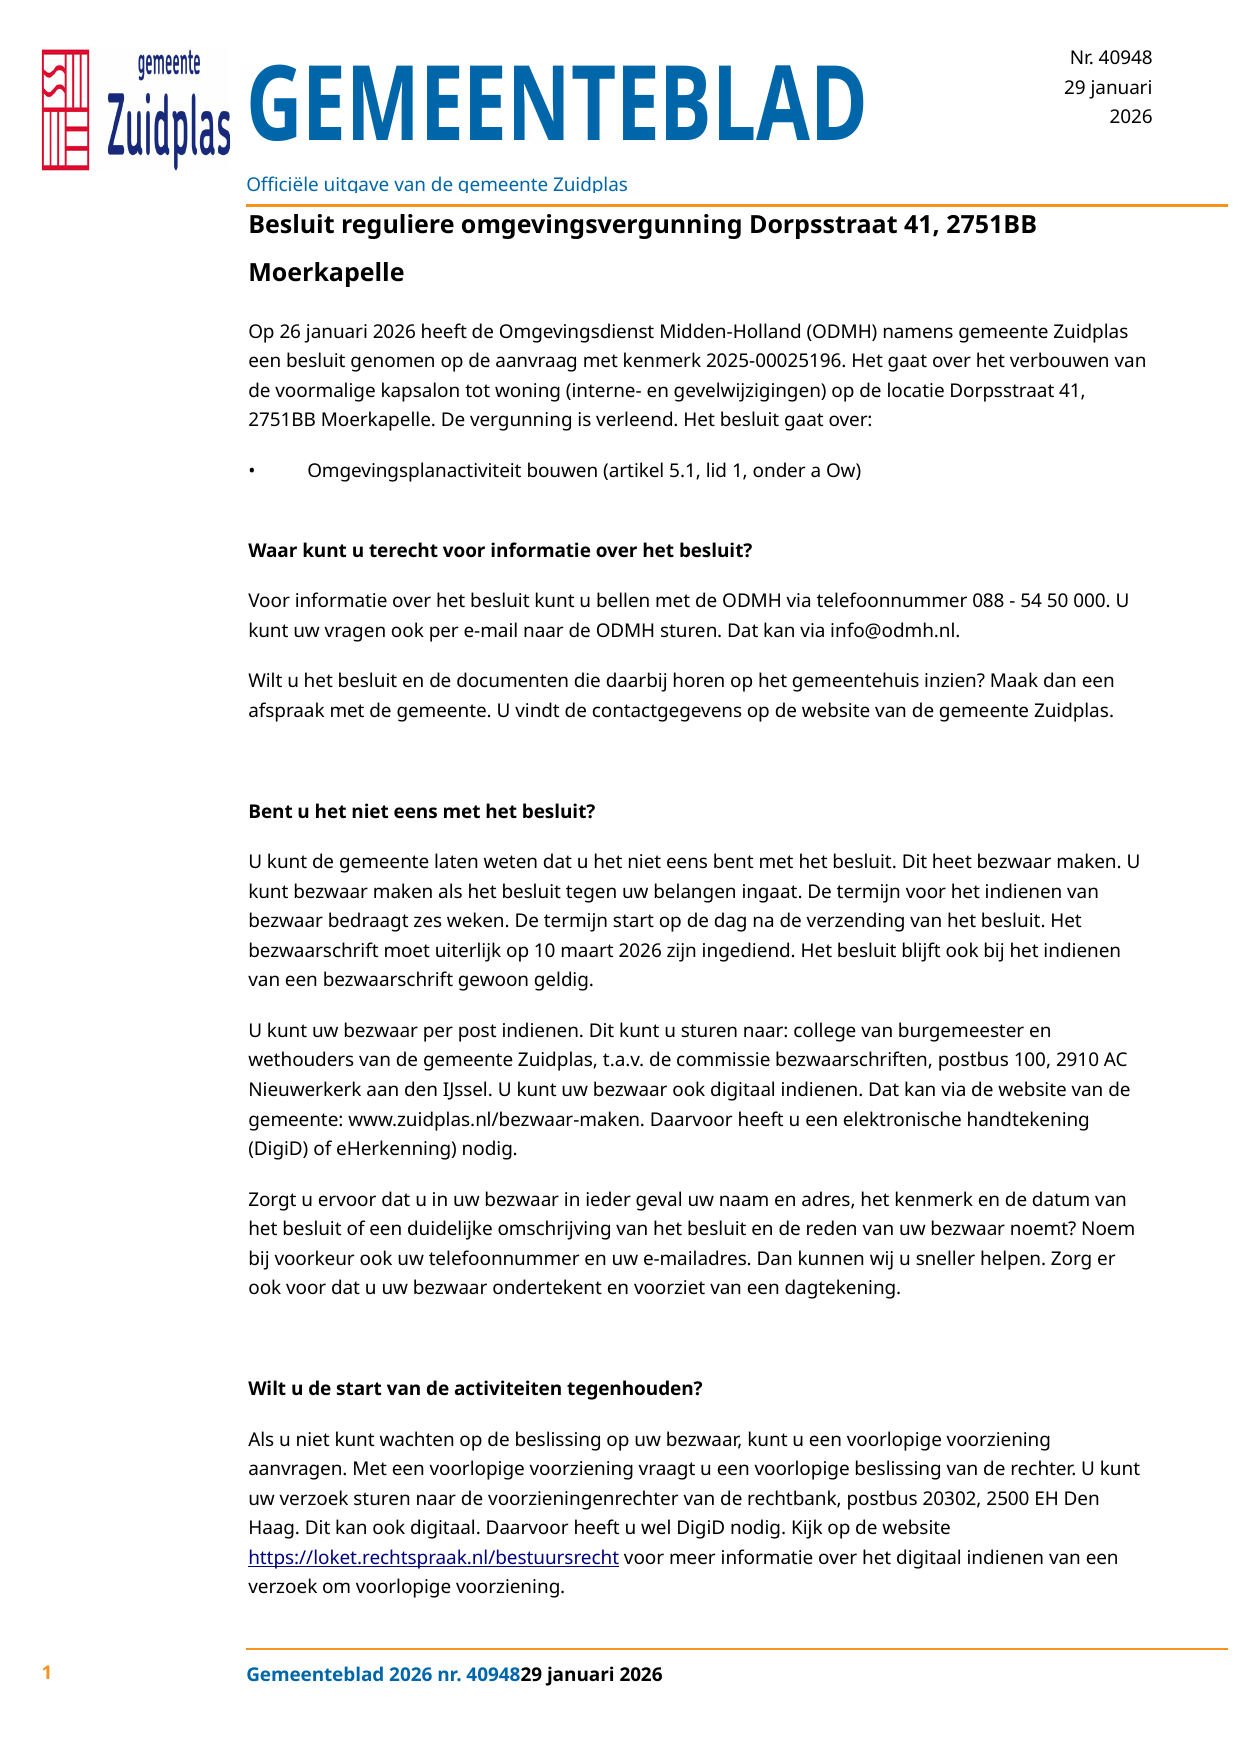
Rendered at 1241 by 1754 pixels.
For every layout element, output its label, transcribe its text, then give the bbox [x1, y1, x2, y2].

text Besluit reguliere omgevingsvergunning Dorpsstraat 41, 2751BB Moerkapelle [248, 207, 1152, 288]
text U kunt de gemeente laten weten dat u het niet eens bent met het besluit. Dit heet bezwaar maken. U kunt bezwaar maken als het besluit tegen uw belangen ingaat. De termijn voor het indienen van bezwaar bedraagt zes weken. De termijn start op de dag na de verzending van het besluit. Het bezwaarschrift moet uiterlijk op 10 maart 2026 zijn ingediend. Het besluit blijft ook bij het indienen van een bezwaarschrift gewoon geldig. [248, 848, 1152, 992]
text Zorgt u ervoor dat u in uw bezwaar in ieder geval uw naam en adres, het kenmerk en de datum van het besluit of een duidelijke omschrijving van het besluit en de reden van uw bezwaar noemt? Noem bij voorkeur ook uw telefoonnummer en uw e-mailadres. Dan kunnen wij u sneller helpen. Zorg er ook voor dat u uw bezwaar ondertekent en voorziet van een dagtekening. [248, 1186, 1152, 1300]
text Als u niet kunt wachten op de beslissing op uw bezwaar, kunt u een voorlopige voorziening aanvragen. Met een voorlopige voorziening vraagt u een voorlopige beslissing van de rechter. U kunt uw verzoek sturen naar de voorzieningenrechter van de rechtbank, postbus 20302, 2500 EH Den Haag. Dit kan ook digitaal. Daarvoor heeft u wel DigiD nodig. Kijk op de website https://loket.rechtspraak.nl/bestuursrecht voor meer informatie over het digitaal indienen van een verzoek om voorlopige voorziening. [248, 1426, 1152, 1599]
text Bent u het niet eens met het besluit? [248, 798, 1152, 824]
text Waar kunt u terecht voor informatie over het besluit? [248, 537, 1152, 563]
text Wilt u de start van de activiteiten tegenhouden? [248, 1375, 1152, 1401]
list Omgevingsplanactiviteit bouwen (artikel 5.1, lid 1, onder a Ow) [248, 457, 1152, 483]
text Voor informatie over het besluit kunt u bellen met de ODMH via telefoonnummer 088 - 54 50 000. U kunt uw vragen ook per e-mail naar de ODMH sturen. Dat kan via info@odmh.nl. [248, 587, 1152, 643]
text Wilt u het besluit en de documenten die daarbij horen op het gemeentehuis inzien? Maak dan een afspraak met de gemeente. U vindt de contactgegevens op de website van de gemeente Zuidplas. [248, 667, 1152, 723]
text U kunt uw bezwaar per post indienen. Dit kunt u sturen naar: college van burgemeester en wethouders van de gemeente Zuidplas, t.a.v. de commissie bezwaarschriften, postbus 100, 2910 AC Nieuwerkerk aan den IJssel. U kunt uw bezwaar ook digitaal indienen. Dat kan via de website van de gemeente: www.zuidplas.nl/bezwaar-maken. Daarvoor heeft u een elektronische handtekening (DigiD) of eHerkenning) nodig. [248, 1017, 1152, 1161]
picture [41, 47, 231, 172]
text Op 26 januari 2026 heeft de Omgevingsdienst Midden-Holland (ODMH) namens gemeente Zuidplas een besluit genomen op de aanvraag met kenmerk 2025-00025196. Het gaat over het verbouwen van de voormalige kapsalon tot woning (interne- en gevelwijzigingen) op de locatie Dorpsstraat 41, 2751BB Moerkapelle. De vergunning is verleend. Het besluit gaat over: [248, 318, 1152, 432]
